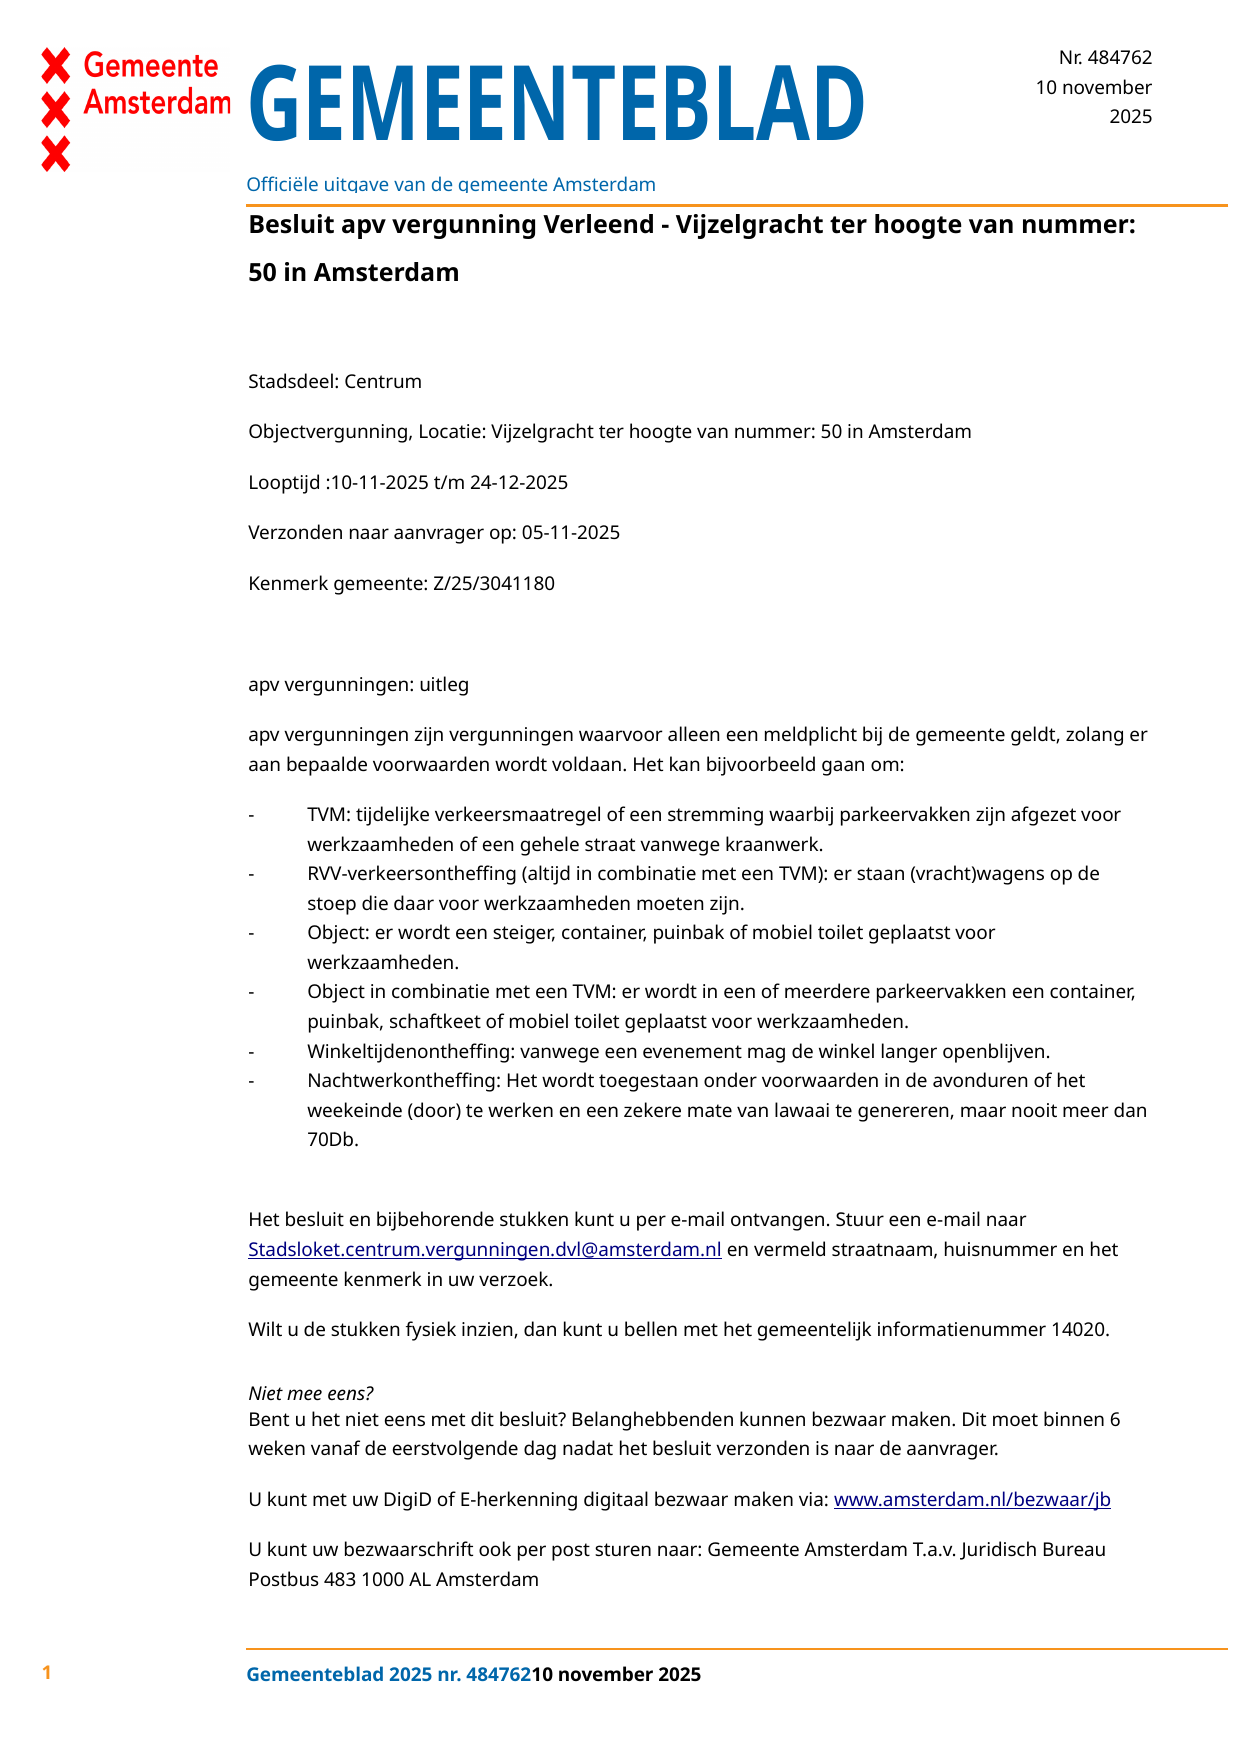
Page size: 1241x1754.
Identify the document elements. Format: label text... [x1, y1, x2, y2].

text U kunt met uw DigiD of E-herkenning digitaal bezwaar maken via: www.amsterdam.nl/bezwaar/jb [248, 1486, 1152, 1512]
text apv vergunningen zijn vergunningen waarvoor alleen een meldplicht bij de gemeente geldt, zolang er aan bepaalde voorwaarden wordt voldaan. Het kan bijvoorbeeld gaan om: [248, 721, 1152, 777]
picture [41, 47, 231, 172]
text Objectvergunning, Locatie: Vijzelgracht ter hoogte van nummer: 50 in Amsterdam [248, 419, 1152, 444]
list RVV-verkeersontheffing (altijd in combinatie met een TVM): er staan (vracht)wagens op de stoep die daar voor werkzaamheden moeten zijn. [248, 860, 1152, 916]
text Stadsdeel: Centrum [248, 368, 1152, 394]
text Besluit apv vergunning Verleend - Vijzelgracht ter hoogte van nummer: 50 in Amsterdam [248, 207, 1152, 288]
text Verzonden naar aanvrager op: 05-11-2025 [248, 519, 1152, 545]
text Niet mee eens? [248, 1380, 1152, 1406]
list Nachtwerkontheffing: Het wordt toegestaan onder voorwaarden in de avonduren of het weekeinde (door) te werken en een zekere mate van lawaai te genereren, maar nooit meer dan 70Db. [248, 1067, 1152, 1152]
list Object: er wordt een steiger, container, puinbak of mobiel toilet geplaatst voor werkzaamheden. [248, 919, 1152, 975]
text apv vergunningen: uitleg [248, 671, 1152, 697]
list TVM: tijdelijke verkeersmaatregel of een stremming waarbij parkeervakken zijn afgezet voor werkzaamheden of een gehele straat vanwege kraanwerk. [248, 801, 1152, 857]
text Bent u het niet eens met dit besluit? Belanghebbenden kunnen bezwaar maken. Dit moet binnen 6 weken vanaf de eerstvolgende dag nadat het besluit verzonden is naar de aanvrager. [248, 1406, 1152, 1461]
text U kunt uw bezwaarschrift ook per post sturen naar: Gemeente Amsterdam T.a.v. Juridisch Bureau Postbus 483 1000 AL Amsterdam [248, 1536, 1152, 1592]
text Wilt u de stukken fysiek inzien, dan kunt u bellen met het gemeentelijk informatienummer 14020. [248, 1316, 1152, 1342]
list Winkeltijdenontheffing: vanwege een evenement mag de winkel langer openblijven. [248, 1038, 1152, 1064]
list Object in combinatie met een TVM: er wordt in een of meerdere parkeervakken een container, puinbak, schaftkeet of mobiel toilet geplaatst voor werkzaamheden. [248, 979, 1152, 1034]
text Het besluit en bijbehorende stukken kunt u per e-mail ontvangen. Stuur een e-mail naar Stadsloket.centrum.vergunningen.dvl@amsterdam.nl en vermeld straatnaam, huisnummer en het gemeente kenmerk in uw verzoek. [248, 1207, 1152, 1292]
text Looptijd :10-11-2025 t/m 24-12-2025 [248, 469, 1152, 495]
text Kenmerk gemeente: Z/25/3041180 [248, 570, 1152, 596]
